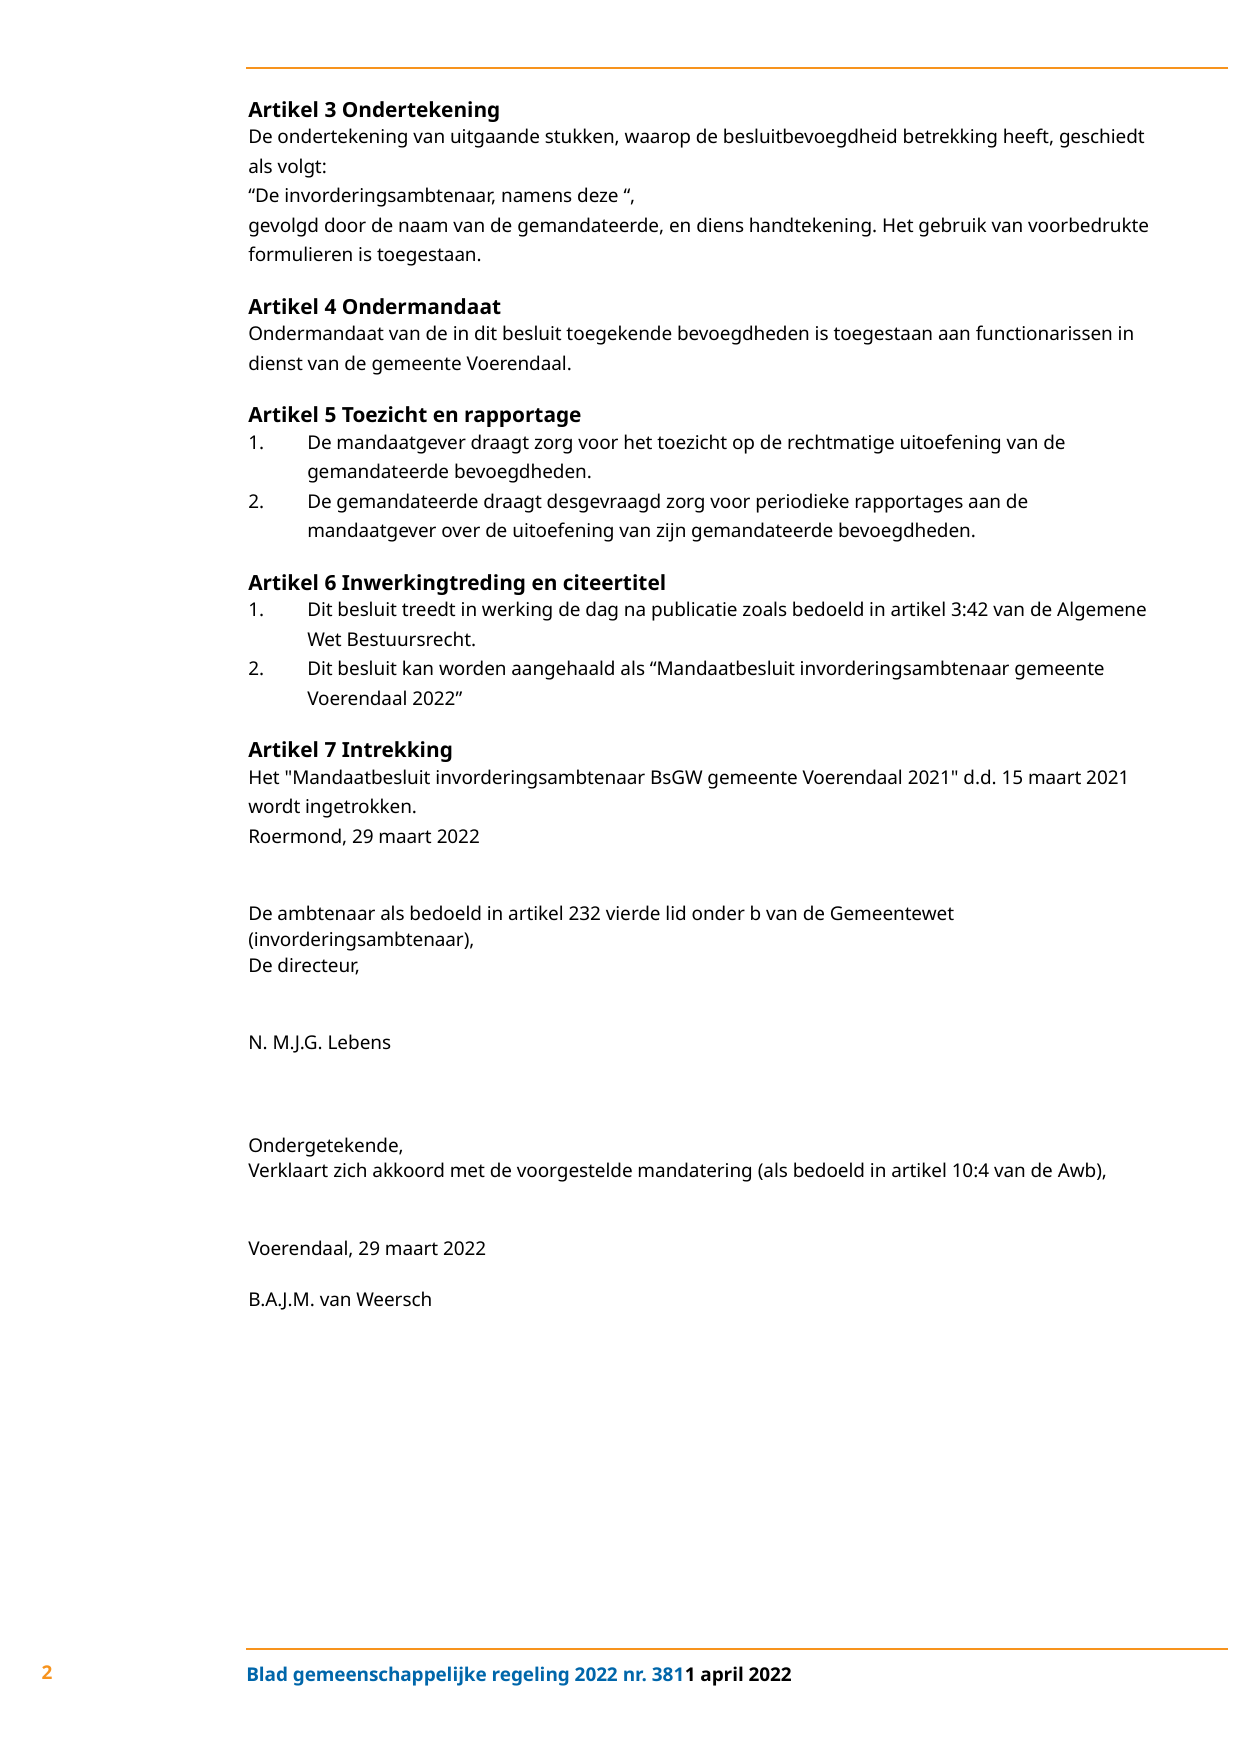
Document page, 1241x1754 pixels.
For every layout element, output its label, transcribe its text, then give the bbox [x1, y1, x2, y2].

text Artikel 3 Ondertekening [248, 95, 1152, 123]
text Voerendaal, 29 maart 2022 [248, 1235, 1152, 1261]
text De directeur, [248, 952, 1152, 978]
text Artikel 7 Intrekking [248, 736, 1152, 764]
list Dit besluit kan worden aangehaald als “Mandaatbesluit invorderingsambtenaar gemeente Voerendaal 2022” [248, 656, 1152, 711]
text Het "Mandaatbesluit invorderingsambtenaar BsGW gemeente Voerendaal 2021" d.d. 15 maart 2021 wordt ingetrokken. [248, 764, 1152, 819]
list De mandaatgever draagt zorg voor het toezicht op de rechtmatige uitoefening van de gemandateerde bevoegdheden. [248, 429, 1152, 484]
text N. M.J.G. Lebens [248, 1029, 1152, 1055]
text De ambtenaar als bedoeld in artikel 232 vierde lid onder b van de Gemeentewet [248, 900, 1152, 926]
text (invorderingsambtenaar), [248, 926, 1152, 952]
picture [41, 47, 231, 172]
text De ondertekening van uitgaande stukken, waarop de besluitbevoegdheid betrekking heeft, geschiedt als volgt: [248, 123, 1152, 178]
text Artikel 4 Ondermandaat [248, 292, 1152, 320]
text Ondermandaat van de in dit besluit toegekende bevoegdheden is toegestaan aan functionarissen in dienst van de gemeente Voerendaal. [248, 320, 1152, 376]
text Roermond, 29 maart 2022 [248, 823, 1152, 849]
text Ondergetekende, [248, 1132, 1152, 1158]
list De gemandateerde draagt desgevraagd zorg voor periodieke rapportages aan de mandaatgever over de uitoefening van zijn gemandateerde bevoegdheden. [248, 488, 1152, 543]
text “De invorderingsambtenaar, namens deze “, [248, 182, 1152, 208]
text Verklaart zich akkoord met de voorgestelde mandatering (als bedoeld in artikel 10:4 van de Awb), [248, 1158, 1152, 1183]
text Artikel 6 Inwerkingtreding en citeertitel [248, 568, 1152, 596]
text gevolgd door de naam van de gemandateerde, en diens handtekening. Het gebruik van voorbedrukte formulieren is toegestaan. [248, 212, 1152, 267]
text B.A.J.M. van Weersch [248, 1286, 1152, 1312]
text Artikel 5 Toezicht en rapportage [248, 400, 1152, 429]
list Dit besluit treedt in werking de dag na publicatie zoals bedoeld in artikel 3:42 van de Algemene Wet Bestuursrecht. [248, 596, 1152, 652]
